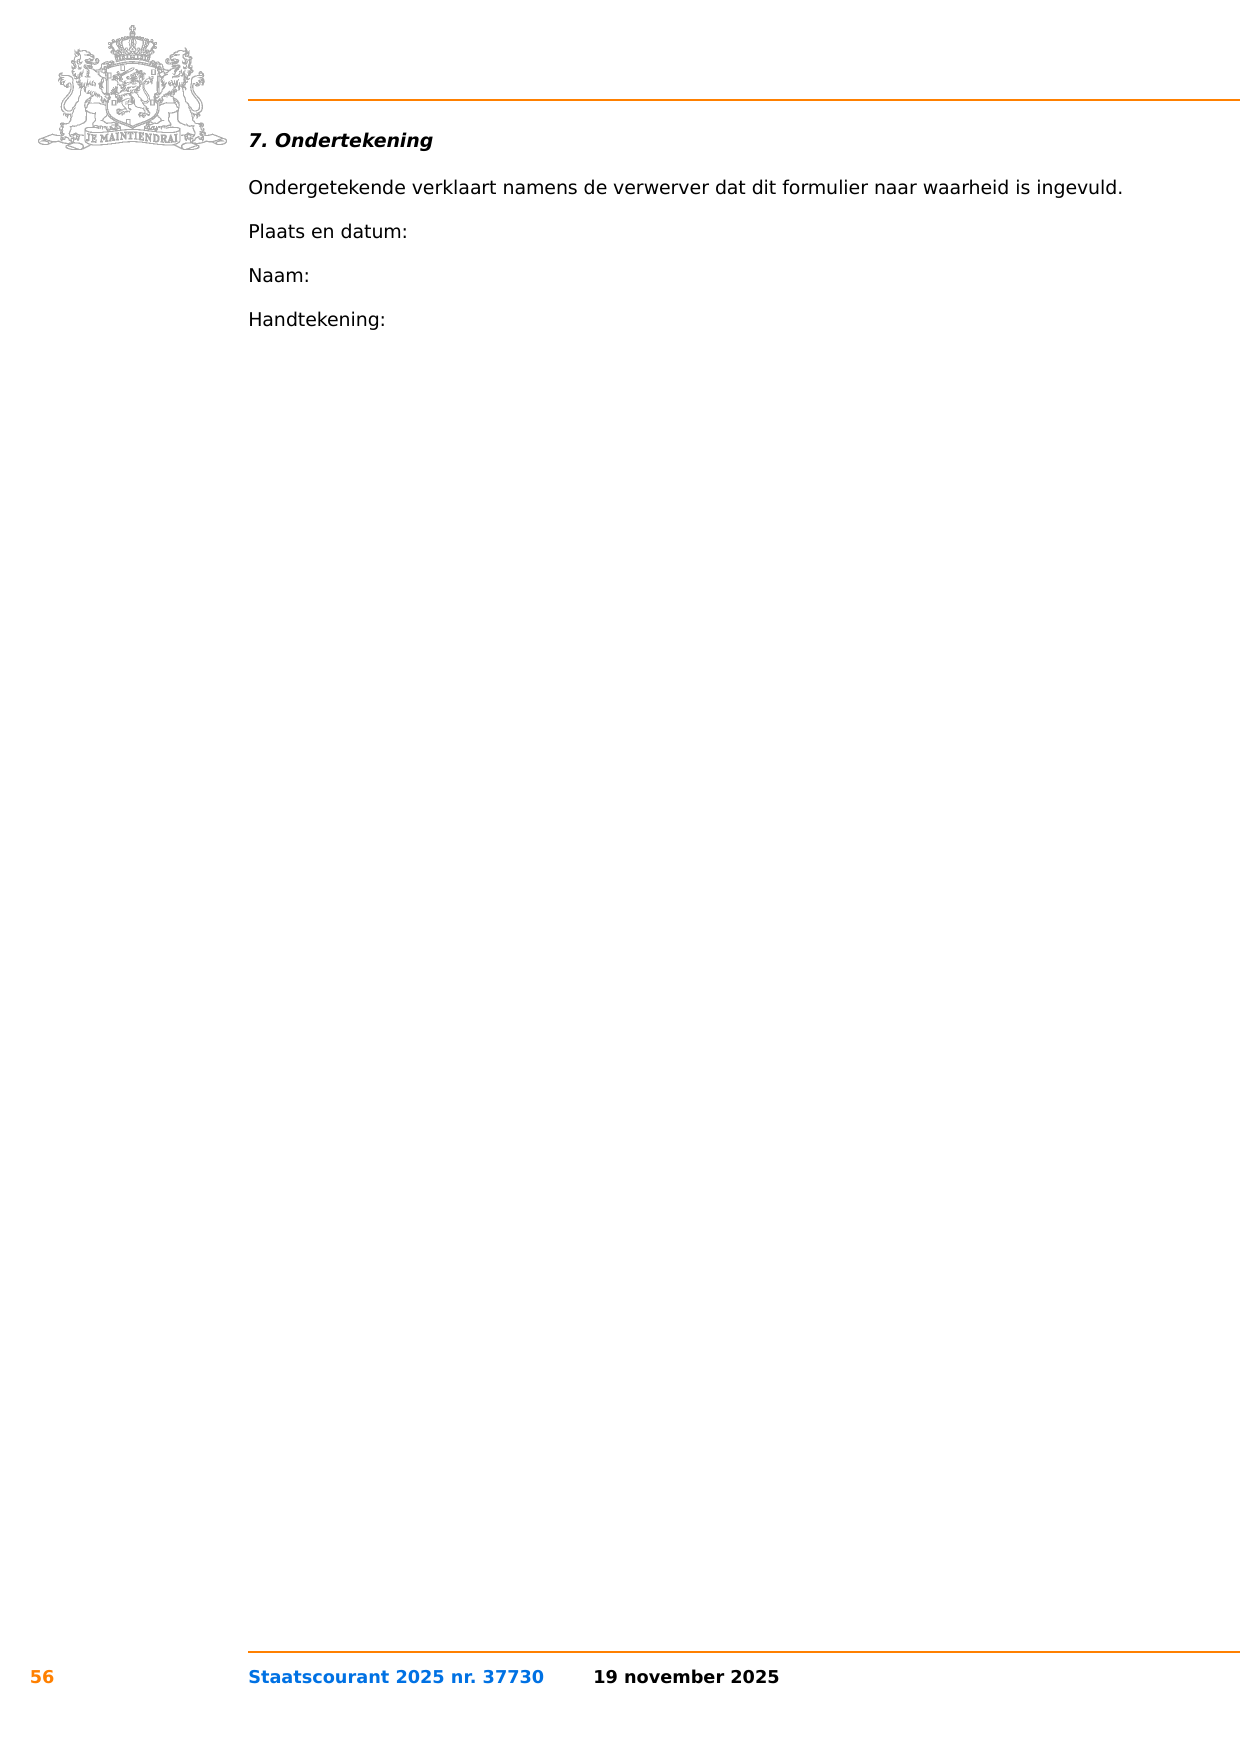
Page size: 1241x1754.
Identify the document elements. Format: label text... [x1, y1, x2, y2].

subtitle 7. Ondertekening [248, 130, 1163, 152]
text Handtekening: [248, 308, 1163, 330]
text Ondergetekende verklaart namens de verwerver dat dit formulier naar waarheid is ingevuld. [248, 177, 1163, 199]
text Naam: [248, 264, 1163, 287]
text Plaats en datum: [248, 221, 1163, 243]
picture [38, 25, 227, 150]
